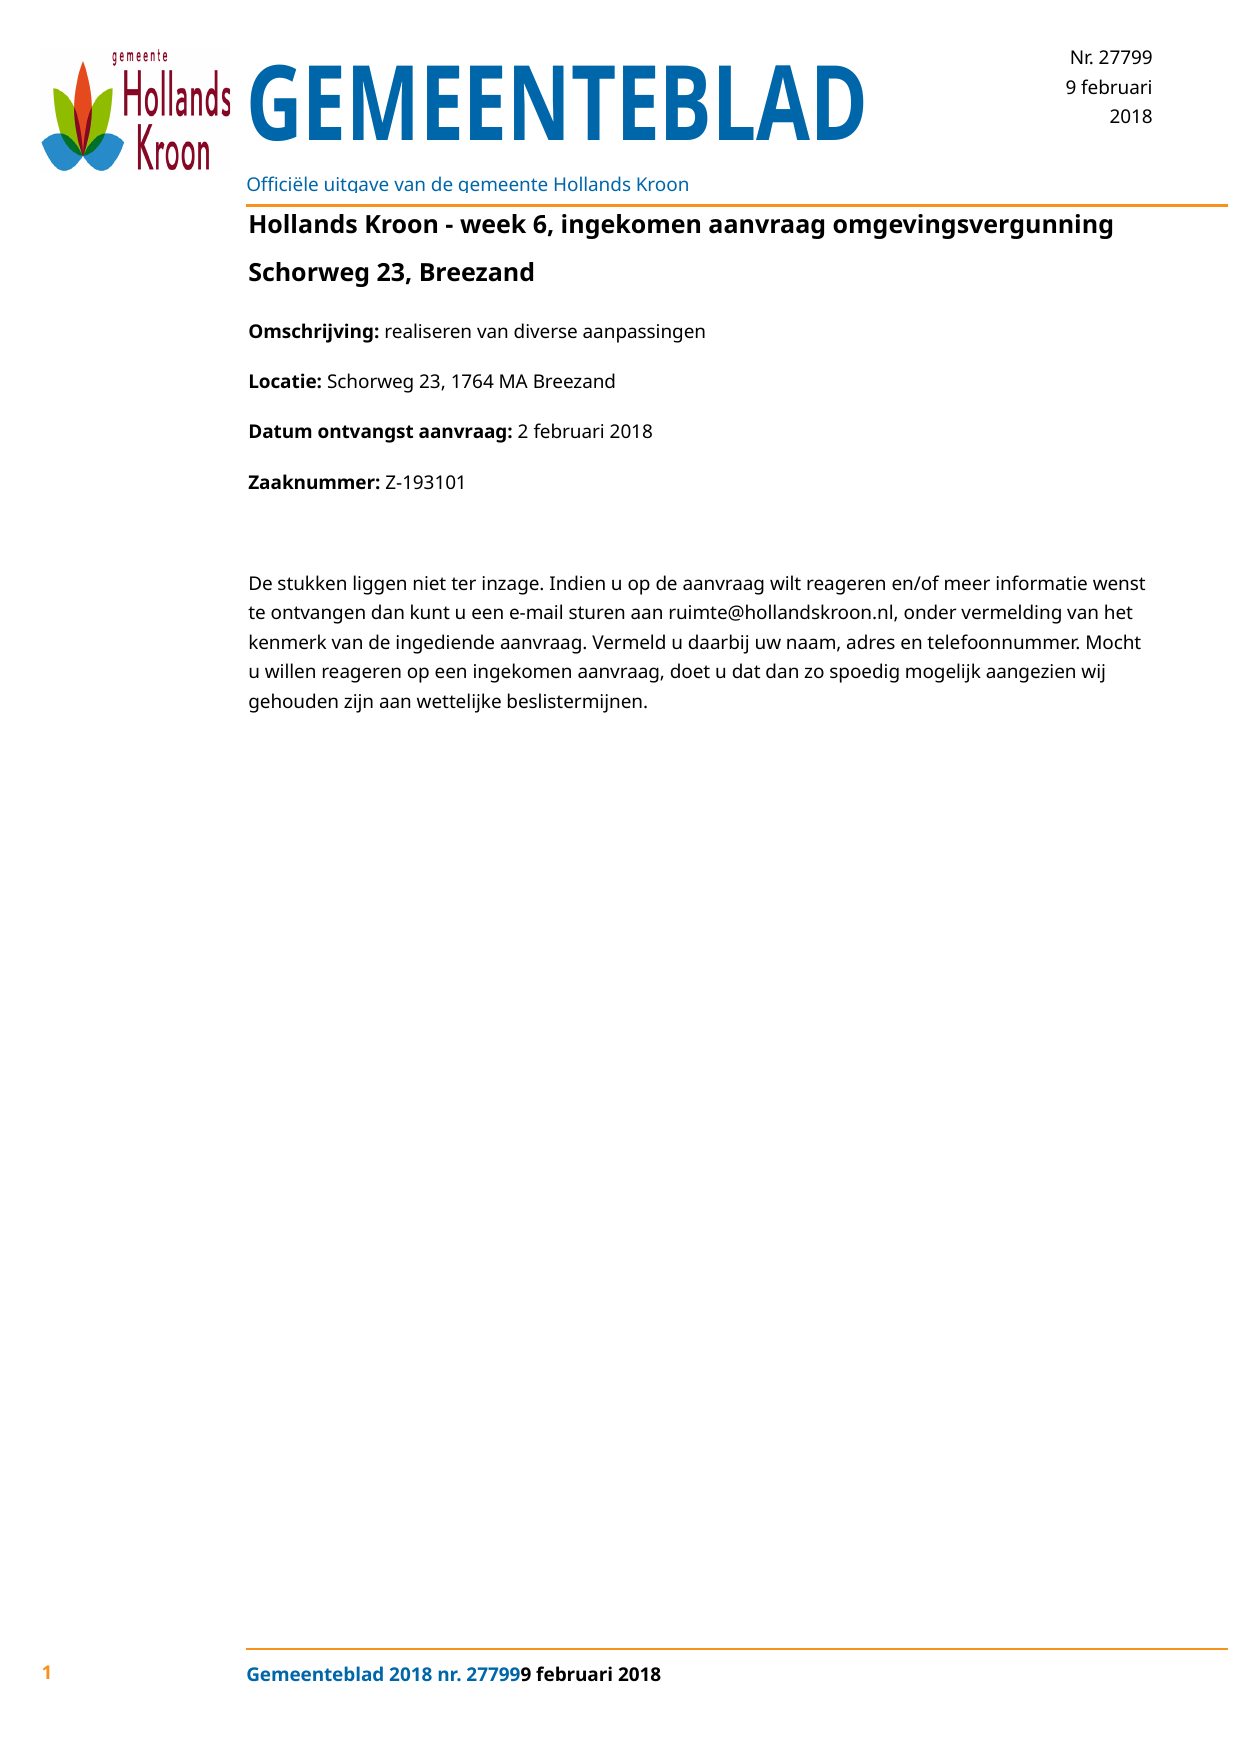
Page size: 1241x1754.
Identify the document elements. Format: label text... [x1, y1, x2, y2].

text Zaaknummer: Z-193101 [248, 469, 1152, 495]
text De stukken liggen niet ter inzage. Indien u op de aanvraag wilt reageren en/of meer informatie wenst te ontvangen dan kunt u een e-mail sturen aan ruimte@hollandskroon.nl, onder vermelding van het kenmerk van de ingediende aanvraag. Vermeld u daarbij uw naam, adres en telefoonnummer. Mocht u willen reageren op een ingekomen aanvraag, doet u dat dan zo spoedig mogelijk aangezien wij gehouden zijn aan wettelijke beslistermijnen. [248, 570, 1152, 714]
text Hollands Kroon - week 6, ingekomen aanvraag omgevingsvergunning Schorweg 23, Breezand [248, 207, 1152, 288]
text Datum ontvangst aanvraag: 2 februari 2018 [248, 419, 1152, 444]
picture [41, 47, 231, 172]
text Locatie: Schorweg 23, 1764 MA Breezand [248, 368, 1152, 394]
text Omschrijving: realiseren van diverse aanpassingen [248, 318, 1152, 344]
